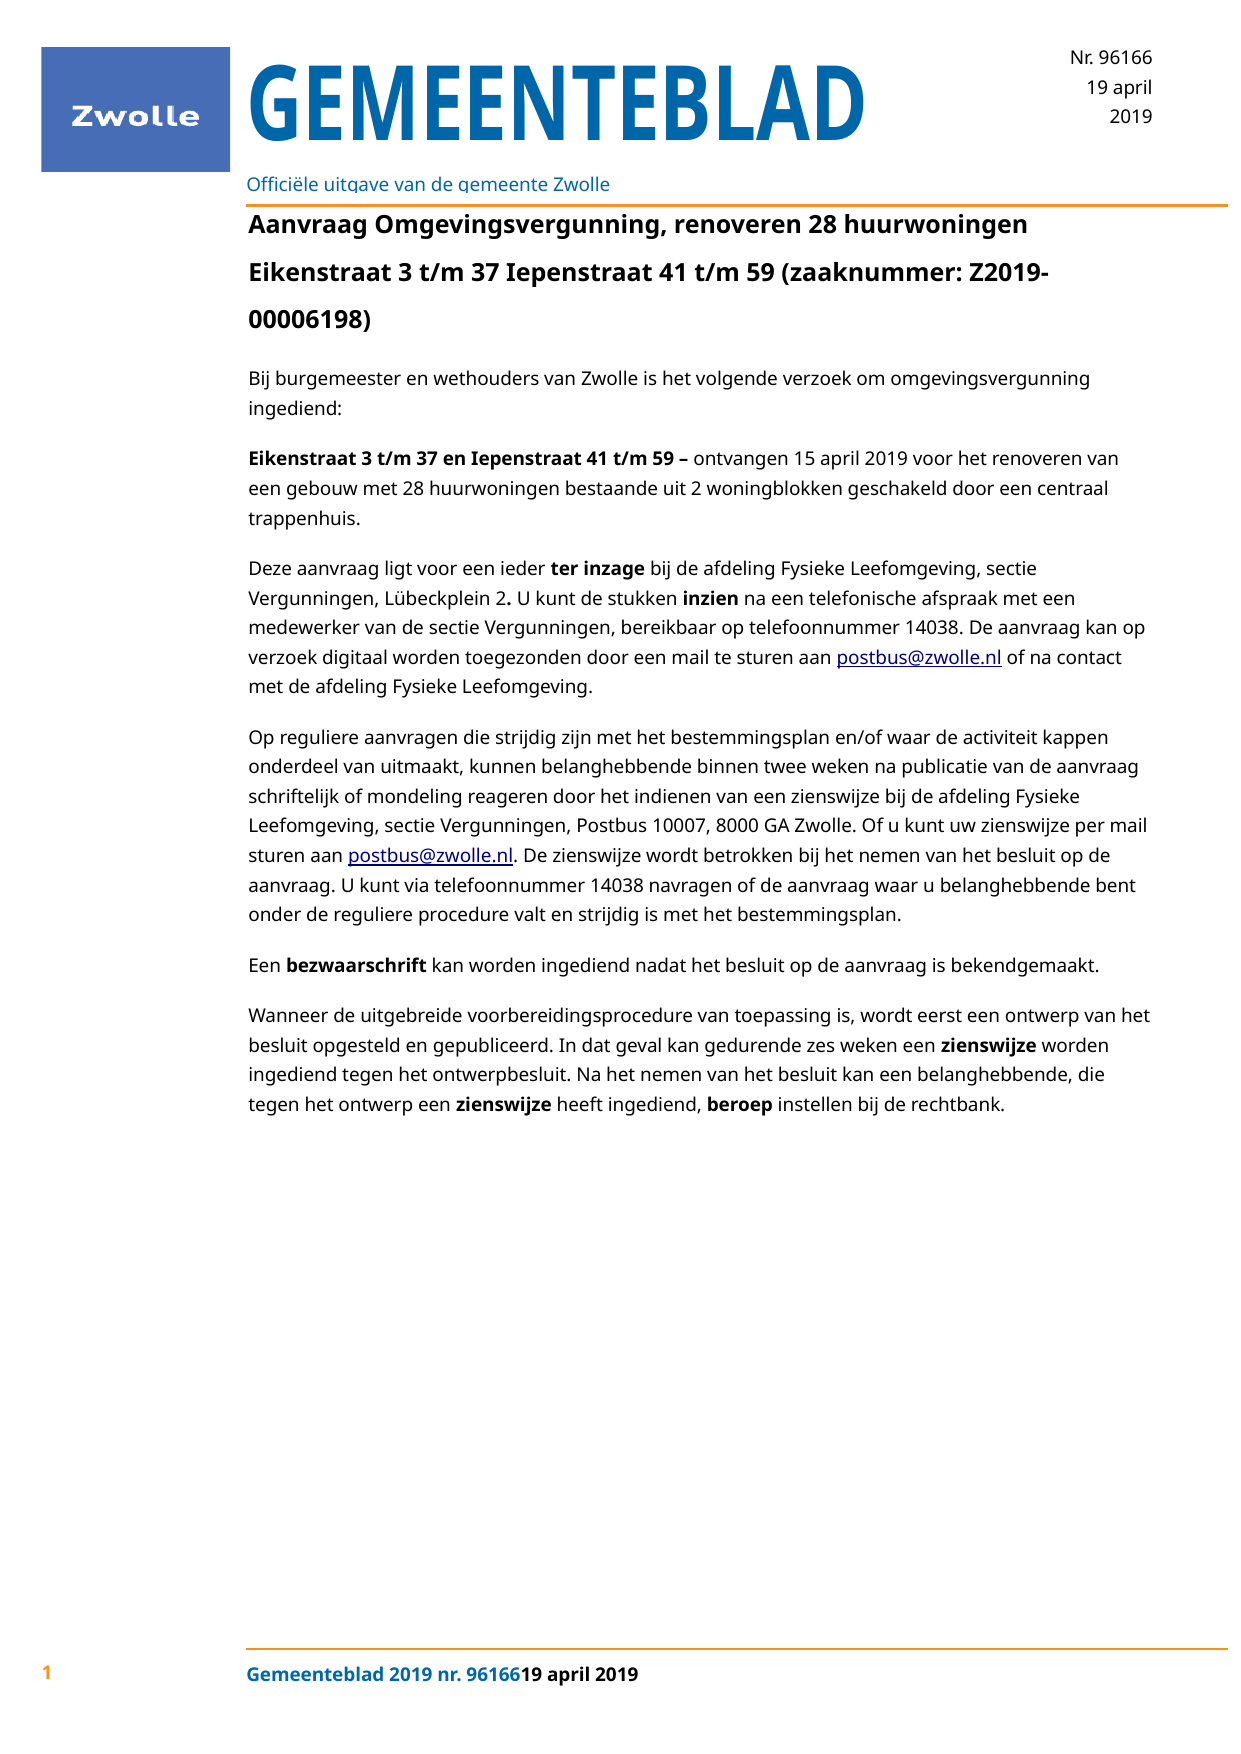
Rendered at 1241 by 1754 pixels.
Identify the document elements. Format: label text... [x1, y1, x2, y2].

text Een bezwaarschrift kan worden ingediend nadat het besluit op de aanvraag is bekendgemaakt. [248, 952, 1152, 977]
text Deze aanvraag ligt voor een ieder ter inzage bij de afdeling Fysieke Leefomgeving, sectie Vergunningen, Lübeckplein 2. U kunt de stukken inzien na een telefonische afspraak met een medewerker van de sectie Vergunningen, bereikbaar op telefoonnummer 14038. De aanvraag kan op verzoek digitaal worden toegezonden door een mail te sturen aan postbus@zwolle.nl of na contact met de afdeling Fysieke Leefomgeving. [248, 555, 1152, 699]
text Eikenstraat 3 t/m 37 en Iepenstraat 41 t/m 59 – ontvangen 15 april 2019 voor het renoveren van een gebouw met 28 huurwoningen bestaande uit 2 woningblokken geschakeld door een centraal trappenhuis. [248, 446, 1152, 530]
text Bij burgemeester en wethouders van Zwolle is het volgende verzoek om omgevingsvergunning ingediend: [248, 366, 1152, 421]
text Op reguliere aanvragen die strijdig zijn met het bestemmingsplan en/of waar de activiteit kappen onderdeel van uitmaakt, kunnen belanghebbende binnen twee weken na publicatie van de aanvraag schriftelijk of mondeling reageren door het indienen van een zienswijze bij de afdeling Fysieke Leefomgeving, sectie Vergunningen, Postbus 10007, 8000 GA Zwolle. Of u kunt uw zienswijze per mail sturen aan postbus@zwolle.nl. De zienswijze wordt betrokken bij het nemen van het besluit op de aanvraag. U kunt via telefoonnummer 14038 navragen of de aanvraag waar u belanghebbende bent onder de reguliere procedure valt en strijdig is met het bestemmingsplan. [248, 724, 1152, 927]
picture [41, 47, 231, 172]
text Aanvraag Omgevingsvergunning, renoveren 28 huurwoningen Eikenstraat 3 t/m 37 Iepenstraat 41 t/m 59 (zaaknummer: Z2019-00006198) [248, 207, 1152, 336]
text Wanneer de uitgebreide voorbereidingsprocedure van toepassing is, wordt eerst een ontwerp van het besluit opgesteld en gepubliceerd. In dat geval kan gedurende zes weken een zienswijze worden ingediend tegen het ontwerpbesluit. Na het nemen van het besluit kan een belanghebbende, die tegen het ontwerp een zienswijze heeft ingediend, beroep instellen bij de rechtbank. [248, 1002, 1152, 1117]
